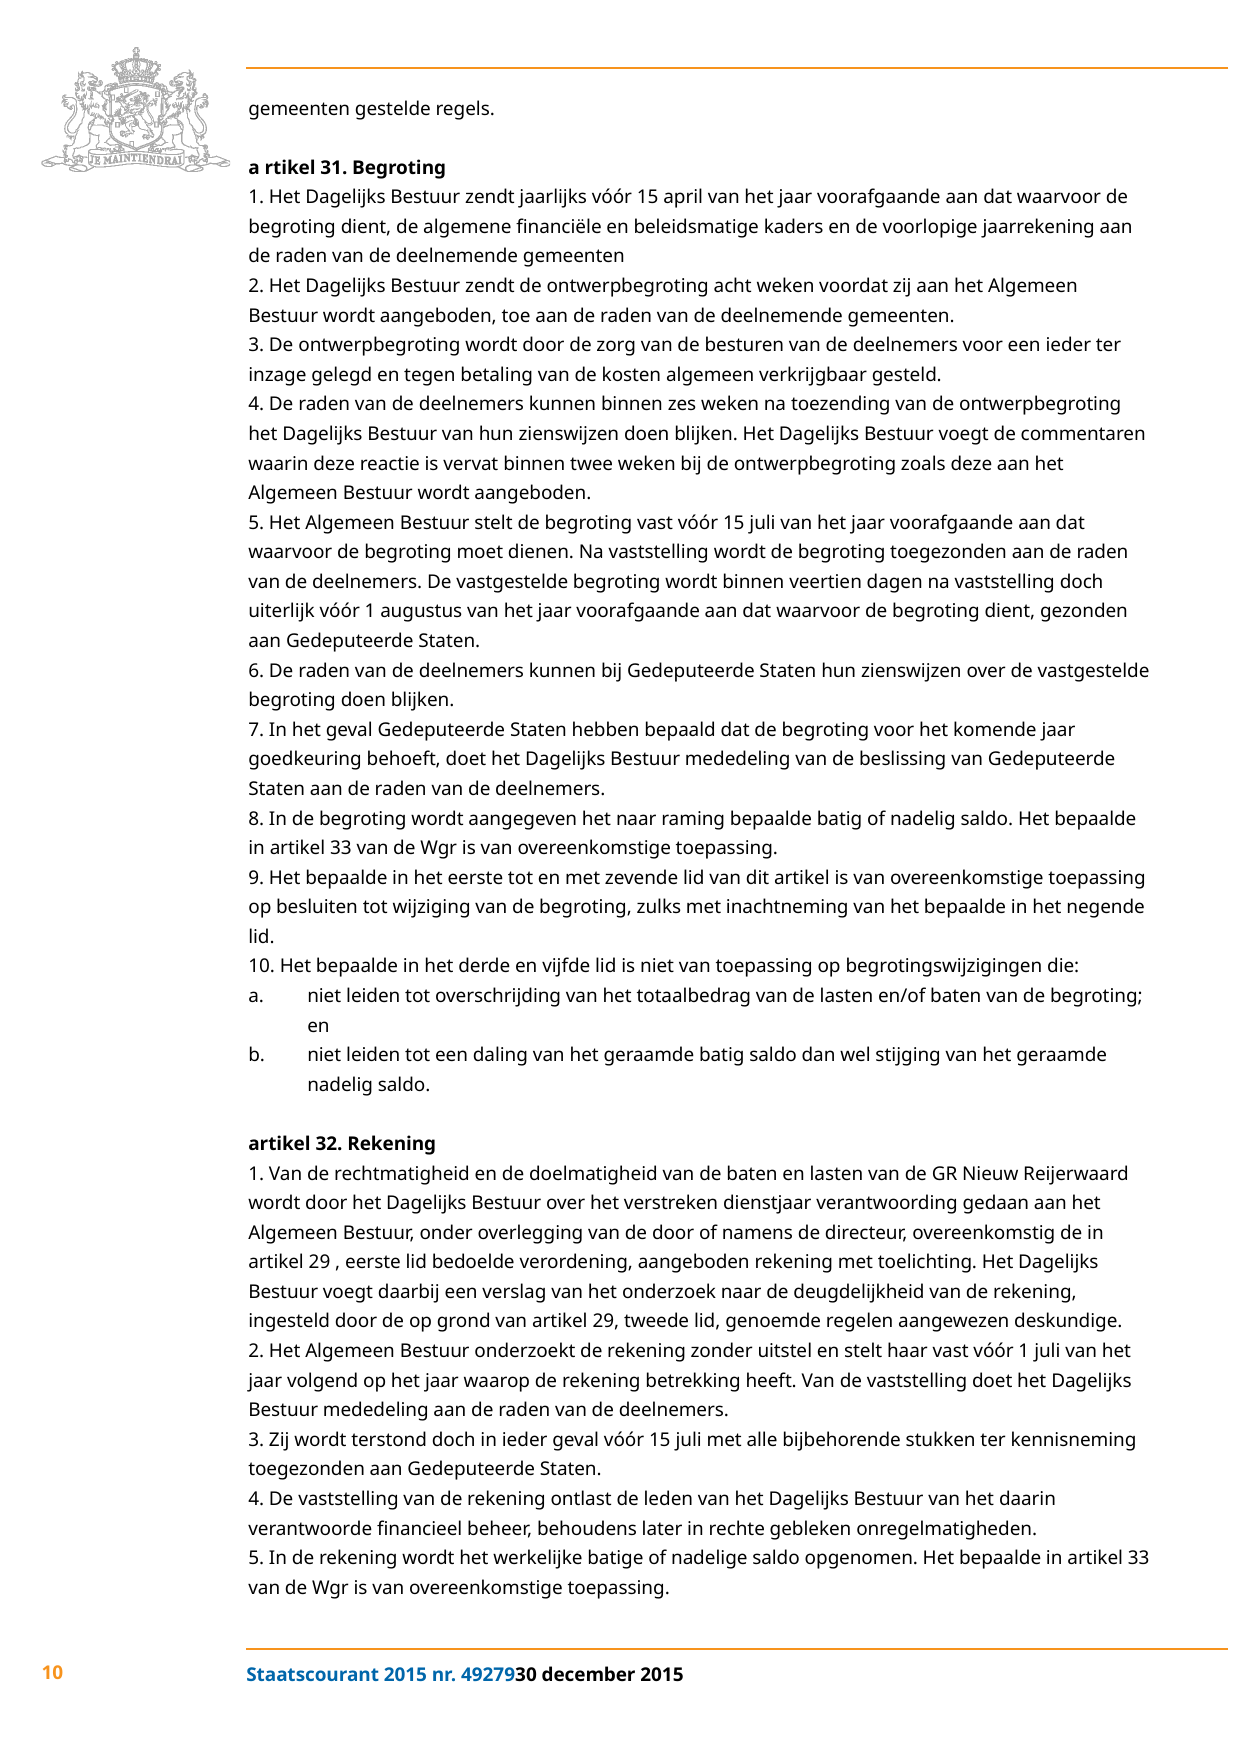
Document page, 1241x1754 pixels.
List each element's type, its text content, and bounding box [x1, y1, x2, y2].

text 6. De raden van de deelnemers kunnen bij Gedeputeerde Staten hun zienswijzen over de vastgestelde begroting doen blijken. [248, 657, 1152, 712]
text 10. Het bepaalde in het derde en vijfde lid is niet van toepassing op begrotingswijzigingen die: [248, 953, 1152, 978]
text 7. In het geval Gedeputeerde Staten hebben bepaald dat de begroting voor het komende jaar goedkeuring behoeft, doet het Dagelijks Bestuur mededeling van de beslissing van Gedeputeerde Staten aan de raden van de deelnemers. [248, 716, 1152, 801]
text gemeenten gestelde regels. [248, 95, 1152, 121]
text 4. De raden van de deelnemers kunnen binnen zes weken na toezending van de ontwerpbegroting het Dagelijks Bestuur van hun zienswijzen doen blijken. Het Dagelijks Bestuur voegt de commentaren waarin deze reactie is vervat binnen twee weken bij de ontwerpbegroting zoals deze aan het Algemeen Bestuur wordt aangeboden. [248, 391, 1152, 505]
list niet leiden tot een daling van het geraamde batig saldo dan wel stijging van het geraamde nadelig saldo. [248, 1041, 1152, 1097]
text 1. Van de rechtmatigheid en de doelmatigheid van de baten en lasten van de GR Nieuw Reijerwaard wordt door het Dagelijks Bestuur over het verstreken dienstjaar verantwoording gedaan aan het Algemeen Bestuur, onder overlegging van de door of namens de directeur, overeenkomstig de in artikel 29 , eerste lid bedoelde verordening, aangeboden rekening met toelichting. Het Dagelijks Bestuur voegt daarbij een verslag van het onderzoek naar de deugdelijkheid van de rekening, ingesteld door de op grond van artikel 29, tweede lid, genoemde regelen aangewezen deskundige. [248, 1160, 1152, 1333]
text 8. In de begroting wordt aangegeven het naar raming bepaalde batig of nadelig saldo. Het bepaalde in artikel 33 van de Wgr is van overeenkomstige toepassing. [248, 805, 1152, 860]
text 3. De ontwerpbegroting wordt door de zorg van de besturen van de deelnemers voor een ieder ter inzage gelegd en tegen betaling van de kosten algemeen verkrijgbaar gesteld. [248, 331, 1152, 387]
text 2. Het Dagelijks Bestuur zendt de ontwerpbegroting acht weken voordat zij aan het Algemeen Bestuur wordt aangeboden, toe aan de raden van de deelnemende gemeenten. [248, 272, 1152, 328]
text 2. Het Algemeen Bestuur onderzoekt de rekening zonder uitstel en stelt haar vast vóór 1 juli van het jaar volgend op het jaar waarop de rekening betrekking heeft. Van de vaststelling doet het Dagelijks Bestuur mededeling aan de raden van de deelnemers. [248, 1337, 1152, 1422]
list niet leiden tot overschrijding van het totaalbedrag van de lasten en/of baten van de begroting; en [248, 982, 1152, 1038]
text 3. Zij wordt terstond doch in ieder geval vóór 15 juli met alle bijbehorende stukken ter kennisneming toegezonden aan Gedeputeerde Staten. [248, 1426, 1152, 1481]
text 5. Het Algemeen Bestuur stelt de begroting vast vóór 15 juli van het jaar voorafgaande aan dat waarvoor de begroting moet dienen. Na vaststelling wordt de begroting toegezonden aan de raden van de deelnemers. De vastgestelde begroting wordt binnen veertien dagen na vaststelling doch uiterlijk vóór 1 augustus van het jaar voorafgaande aan dat waarvoor de begroting dient, gezonden aan Gedeputeerde Staten. [248, 509, 1152, 653]
text 9. Het bepaalde in het eerste tot en met zevende lid van dit artikel is van overeenkomstige toepassing op besluiten tot wijziging van de begroting, zulks met inachtneming van het bepaalde in het negende lid. [248, 864, 1152, 949]
picture [41, 47, 231, 172]
text a rtikel 31. Begroting [248, 154, 1152, 180]
text 1. Het Dagelijks Bestuur zendt jaarlijks vóór 15 april van het jaar voorafgaande aan dat waarvoor de begroting dient, de algemene financiële en beleidsmatige kaders en de voorlopige jaarrekening aan de raden van de deelnemende gemeenten [248, 183, 1152, 268]
text 4. De vaststelling van de rekening ontlast de leden van het Dagelijks Bestuur van het daarin verantwoorde financieel beheer, behoudens later in rechte gebleken onregelmatigheden. [248, 1485, 1152, 1541]
text 5. In de rekening wordt het werkelijke batige of nadelige saldo opgenomen. Het bepaalde in artikel 33 van de Wgr is van overeenkomstige toepassing. [248, 1544, 1152, 1600]
text artikel 32. Rekening [248, 1130, 1152, 1156]
